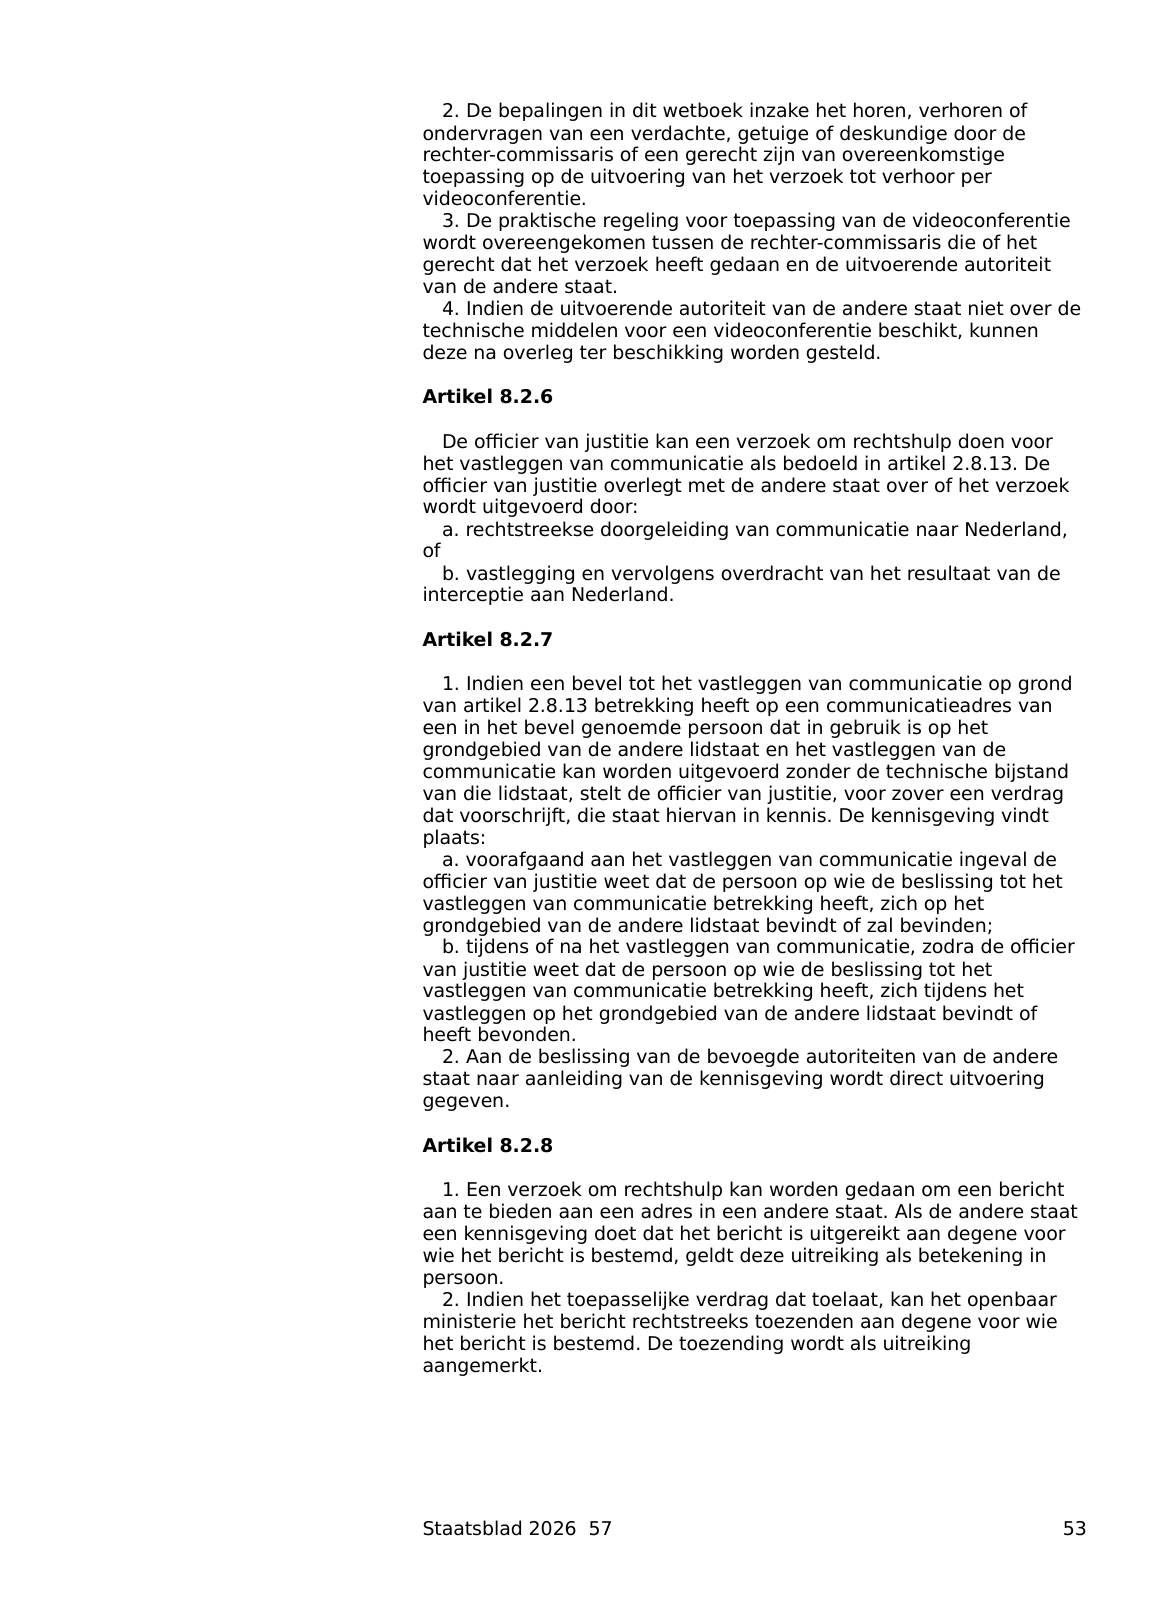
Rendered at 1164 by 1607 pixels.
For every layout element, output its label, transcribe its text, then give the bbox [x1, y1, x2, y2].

subtitle Artikel 8.2.8 [422, 1134, 1087, 1156]
text 2. Indien het toepasselijke verdrag dat toelaat, kan het openbaar ministerie het bericht rechtstreeks toezenden aan degene voor wie het bericht is bestemd. De toezending wordt als uitreiking aangemerkt. [422, 1288, 1087, 1376]
text b. vastlegging en vervolgens overdracht van het resultaat van de interceptie aan Nederland. [422, 562, 1087, 606]
text b. tijdens of na het vastleggen van communicatie, zodra de officier van justitie weet dat de persoon op wie de beslissing tot het vastleggen van communicatie betrekking heeft, zich tijdens het vastleggen op het grondgebied van de andere lidstaat bevindt of heeft bevonden. [422, 936, 1087, 1046]
subtitle Artikel 8.2.6 [422, 386, 1087, 408]
text 3. De praktische regeling voor toepassing van de videoconferentie wordt overeengekomen tussen de rechter-commissaris die of het gerecht dat het verzoek heeft gedaan en de uitvoerende autoriteit van de andere staat. [422, 210, 1087, 298]
text 2. Aan de beslissing van de bevoegde autoriteiten van de andere staat naar aanleiding van de kennisgeving wordt direct uitvoering gegeven. [422, 1046, 1087, 1112]
text 2. De bepalingen in dit wetboek inzake het horen, verhoren of ondervragen van een verdachte, getuige of deskundige door de rechter-commissaris of een gerecht zijn van overeenkomstige toepassing op de uitvoering van het verzoek tot verhoor per videoconferentie. [422, 100, 1087, 210]
subtitle Artikel 8.2.7 [422, 628, 1087, 651]
text 4. Indien de uitvoerende autoriteit van de andere staat niet over de technische middelen voor een videoconferentie beschikt, kunnen deze na overleg ter beschikking worden gesteld. [422, 298, 1087, 364]
text 1. Indien een bevel tot het vastleggen van communicatie op grond van artikel 2.8.13 betrekking heeft op een communicatieadres van een in het bevel genoemde persoon dat in gebruik is op het grondgebied van de andere lidstaat en het vastleggen van de communicatie kan worden uitgevoerd zonder de technische bijstand van die lidstaat, stelt de officier van justitie, voor zover een verdrag dat voorschrijft, die staat hiervan in kennis. De kennisgeving vindt plaats: [422, 673, 1087, 848]
text 1. Een verzoek om rechtshulp kan worden gedaan om een bericht aan te bieden aan een adres in een andere staat. Als de andere staat een kennisgeving doet dat het bericht is uitgereikt aan degene voor wie het bericht is bestemd, geldt deze uitreiking als betekening in persoon. [422, 1179, 1087, 1288]
text De officier van justitie kan een verzoek om rechtshulp doen voor het vastleggen van communicatie als bedoeld in artikel 2.8.13. De officier van justitie overlegt met de andere staat over of het verzoek wordt uitgevoerd door: [422, 431, 1087, 518]
text a. rechtstreekse doorgeleiding van communicatie naar Nederland, of [422, 518, 1087, 562]
text a. voorafgaand aan het vastleggen van communicatie ingeval de officier van justitie weet dat de persoon op wie de beslissing tot het vastleggen van communicatie betrekking heeft, zich op het grondgebied van de andere lidstaat bevindt of zal bevinden; [422, 848, 1087, 936]
